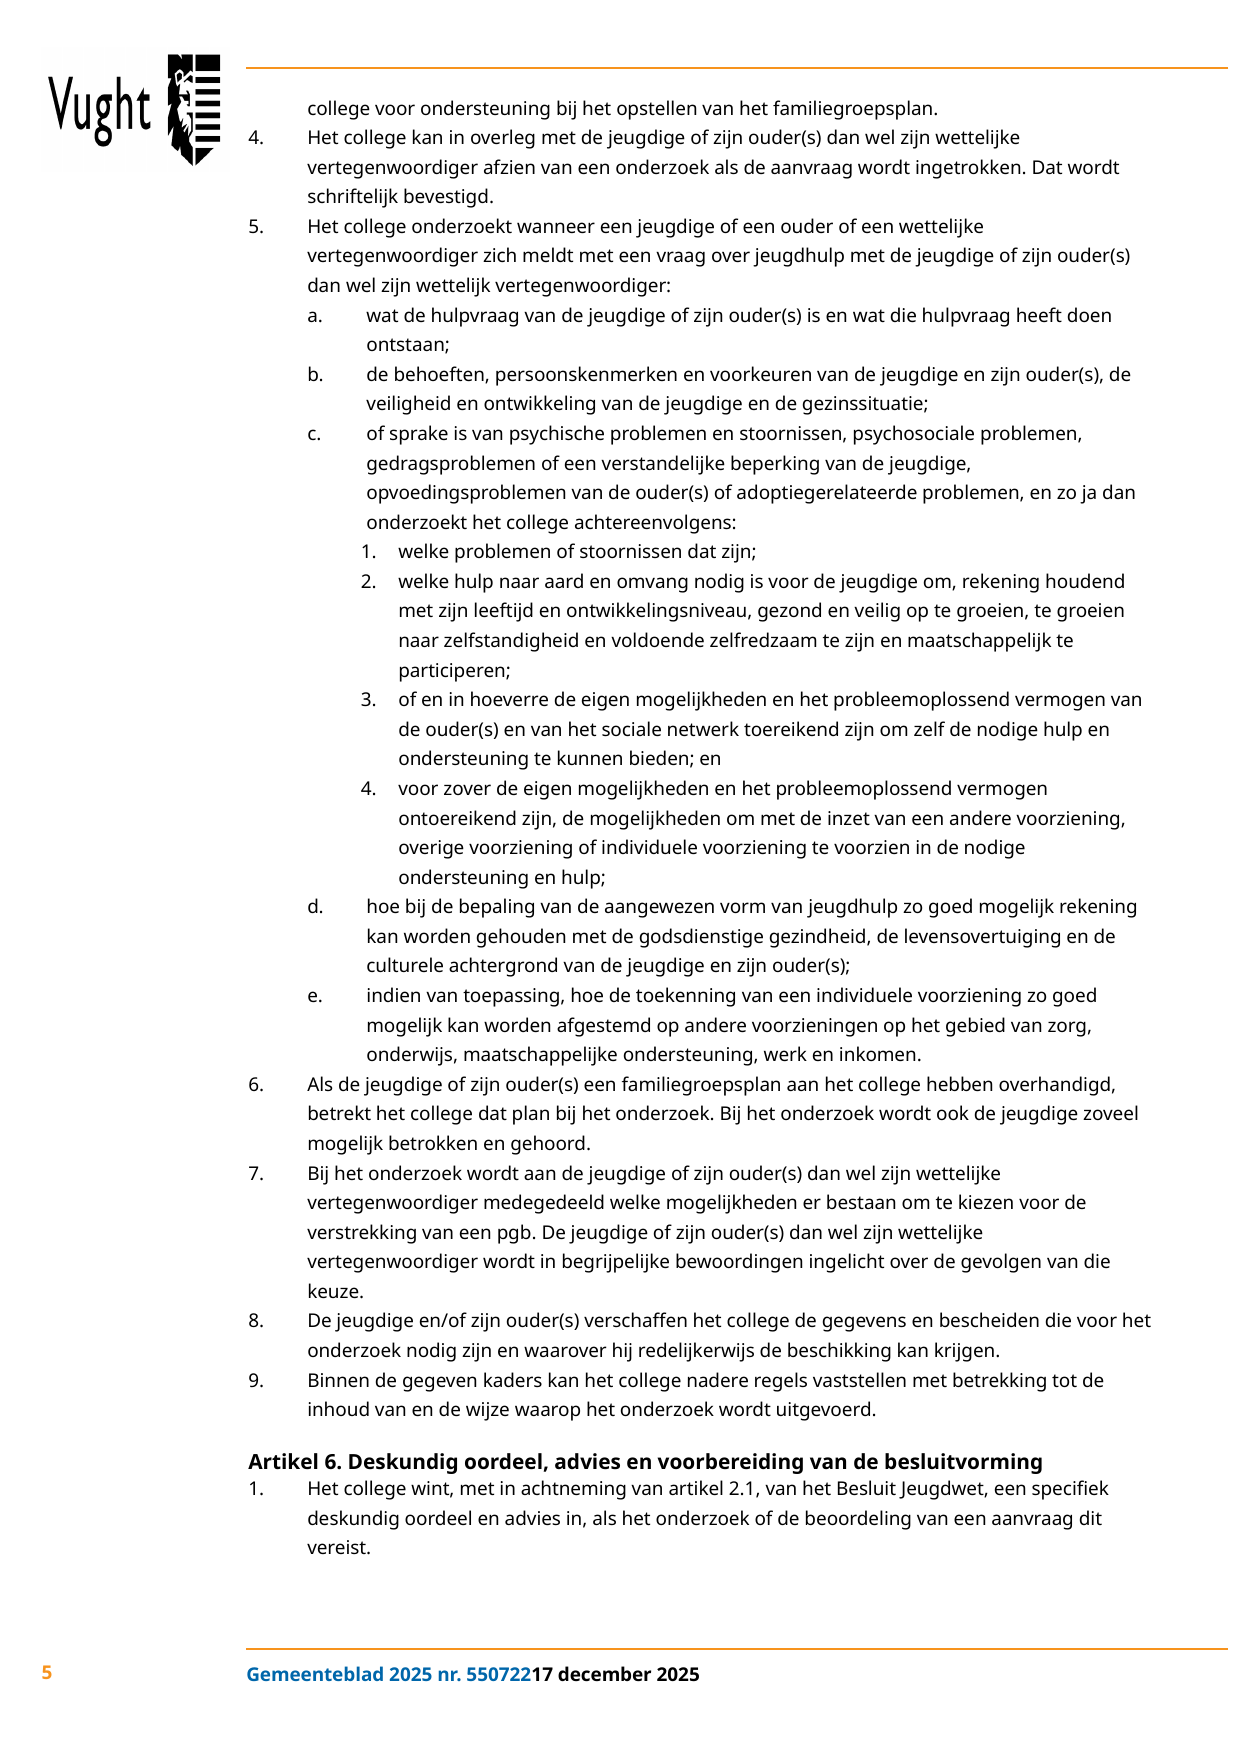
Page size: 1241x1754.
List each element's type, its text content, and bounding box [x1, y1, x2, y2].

list Het college wint, met in achtneming van artikel 2.1, van het Besluit Jeugdwet, een specifiek deskundig oordeel en advies in, als het onderzoek of de beoordeling van een aanvraag dit vereist. [248, 1475, 1152, 1560]
list Het college onderzoekt wanneer een jeugdige of een ouder of een wettelijke vertegenwoordiger zich meldt met een vraag over jeugdhulp met de jeugdige of zijn ouder(s) dan wel zijn wettelijk vertegenwoordiger: [248, 213, 1152, 298]
text Artikel 6. Deskundig oordeel, advies en voorbereiding van de besluitvorming [248, 1447, 1152, 1475]
list college voor ondersteuning bij het opstellen van het familiegroepsplan. [248, 95, 1152, 121]
list Als de jeugdige of zijn ouder(s) een familiegroepsplan aan het college hebben overhandigd, betrekt het college dat plan bij het onderzoek. Bij het onderzoek wordt ook de jeugdige zoveel mogelijk betrokken en gehoord. [248, 1071, 1152, 1156]
list hoe bij de bepaling van de aangewezen vorm van jeugdhulp zo goed mogelijk rekening kan worden gehouden met de godsdienstige gezindheid, de levensovertuiging en de culturele achtergrond van de jeugdige en zijn ouder(s); [307, 893, 1152, 978]
picture [41, 47, 231, 172]
list wat de hulpvraag van de jeugdige of zijn ouder(s) is en wat die hulpvraag heeft doen ontstaan; [307, 302, 1152, 357]
list welke hulp naar aard en omvang nodig is voor de jeugdige om, rekening houdend met zijn leeftijd en ontwikkelingsniveau, gezond en veilig op te groeien, te groeien naar zelfstandigheid en voldoende zelfredzaam te zijn en maatschappelijk te participeren; [361, 568, 1152, 683]
list of en in hoeverre de eigen mogelijkheden en het probleemoplossend vermogen van de ouder(s) en van het sociale netwerk toereikend zijn om zelf de nodige hulp en ondersteuning te kunnen bieden; en [361, 686, 1152, 771]
list de behoeften, persoonskenmerken en voorkeuren van de jeugdige en zijn ouder(s), de veiligheid en ontwikkeling van de jeugdige en de gezinssituatie; [307, 361, 1152, 416]
list voor zover de eigen mogelijkheden en het probleemoplossend vermogen ontoereikend zijn, de mogelijkheden om met de inzet van een andere voorziening, overige voorziening of individuele voorziening te voorzien in de nodige ondersteuning en hulp; [361, 775, 1152, 890]
list welke problemen of stoornissen dat zijn; [361, 538, 1152, 564]
list De jeugdige en/of zijn ouder(s) verschaffen het college de gegevens en bescheiden die voor het onderzoek nodig zijn en waarover hij redelijkerwijs de beschikking kan krijgen. [248, 1308, 1152, 1363]
list indien van toepassing, hoe de toekenning van een individuele voorziening zo goed mogelijk kan worden afgestemd op andere voorzieningen op het gebied van zorg, onderwijs, maatschappelijke ondersteuning, werk en inkomen. [307, 982, 1152, 1067]
list Bij het onderzoek wordt aan de jeugdige of zijn ouder(s) dan wel zijn wettelijke vertegenwoordiger medegedeeld welke mogelijkheden er bestaan om te kiezen voor de verstrekking van een pgb. De jeugdige of zijn ouder(s) dan wel zijn wettelijke vertegenwoordiger wordt in begrijpelijke bewoordingen ingelicht over de gevolgen van die keuze. [248, 1160, 1152, 1304]
list of sprake is van psychische problemen en stoornissen, psychosociale problemen, gedragsproblemen of een verstandelijke beperking van de jeugdige, opvoedingsproblemen van de ouder(s) of adoptiegerelateerde problemen, en zo ja dan onderzoekt het college achtereenvolgens: [307, 420, 1152, 535]
list Binnen de gegeven kaders kan het college nadere regels vaststellen met betrekking tot de inhoud van en de wijze waarop het onderzoek wordt uitgevoerd. [248, 1367, 1152, 1422]
list Het college kan in overleg met de jeugdige of zijn ouder(s) dan wel zijn wettelijke vertegenwoordiger afzien van een onderzoek als de aanvraag wordt ingetrokken. Dat wordt schriftelijk bevestigd. [248, 124, 1152, 209]
